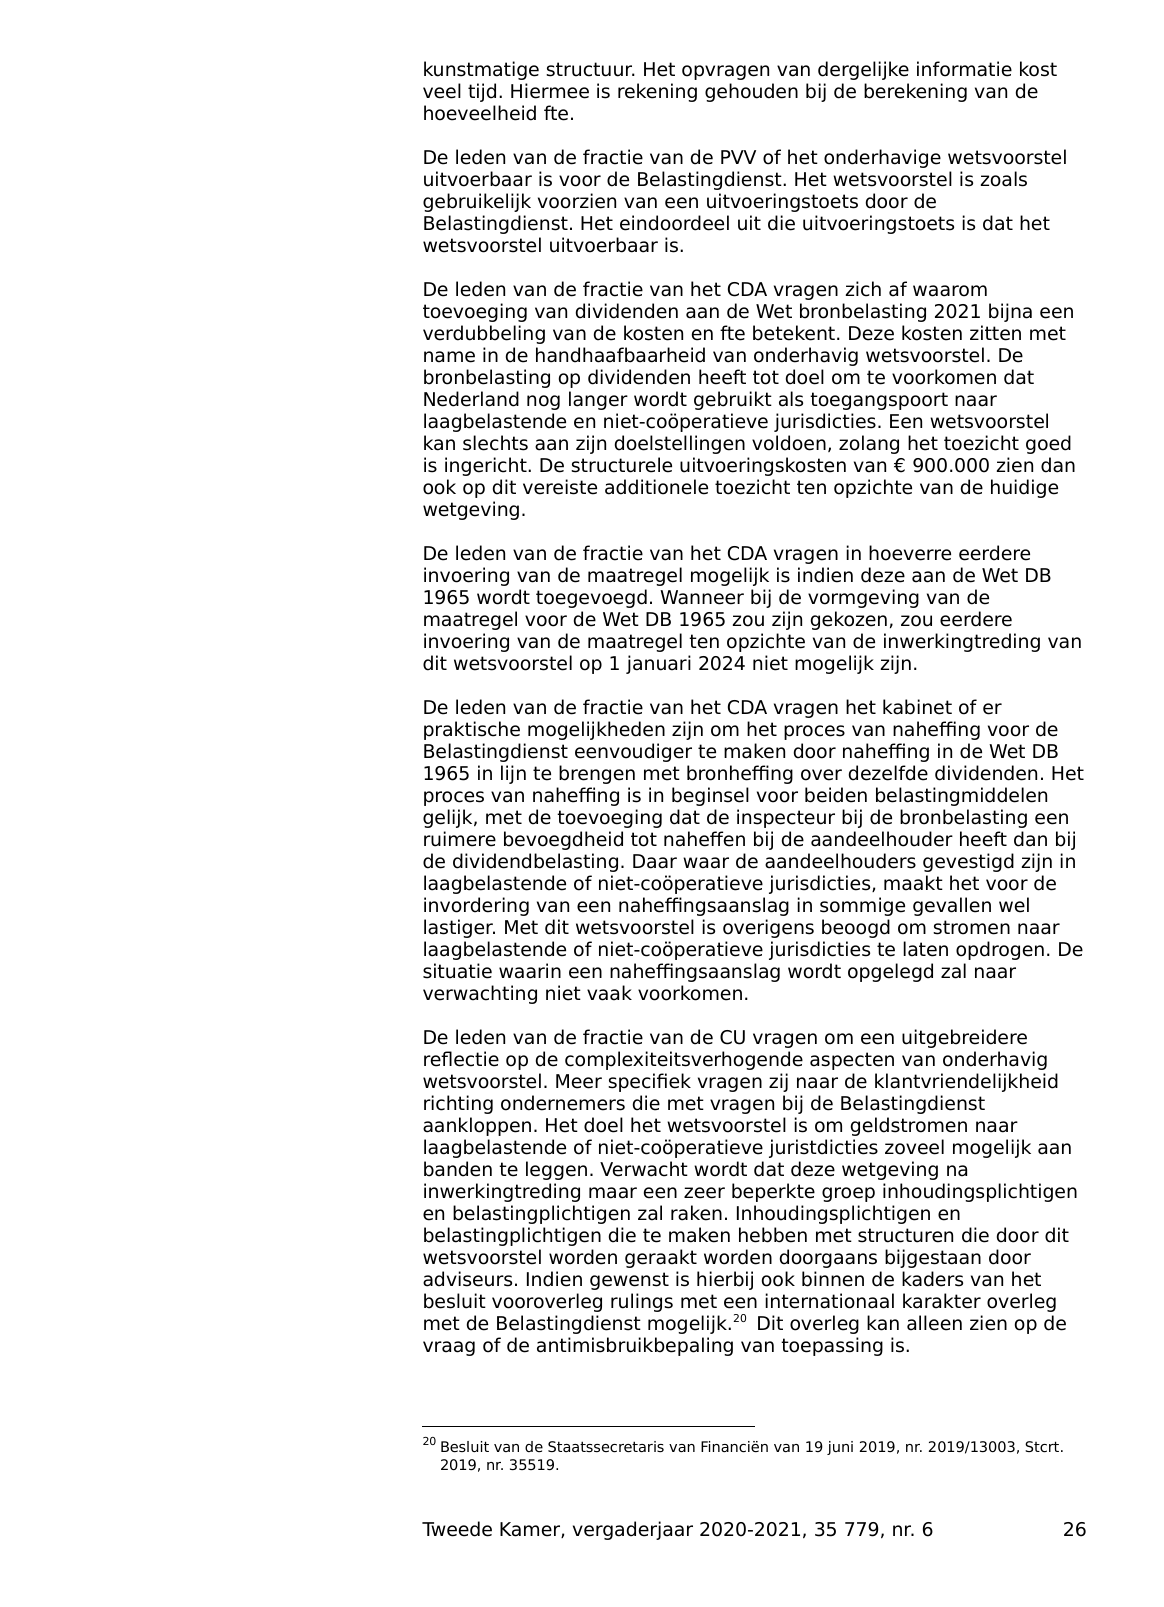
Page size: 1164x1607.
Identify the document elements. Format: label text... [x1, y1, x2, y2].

text De leden van de fractie van het CDA vragen in hoeverre eerdere invoering van de maatregel mogelijk is indien deze aan de Wet DB 1965 wordt toegevoegd. Wanneer bij de vormgeving van de maatregel voor de Wet DB 1965 zou zijn gekozen, zou eerdere invoering van de maatregel ten opzichte van de inwerkingtreding van dit wetsvoorstel op 1 januari 2024 niet mogelijk zijn. [422, 543, 1087, 675]
text Besluit van de Staatssecretaris van Financiën van 19 juni 2019, nr. 2019/13003, Stcrt. 2019, nr. 35519. [422, 1435, 1087, 1474]
text De leden van de fractie van het CDA vragen zich af waarom toevoeging van dividenden aan de Wet bronbelasting 2021 bijna een verdubbeling van de kosten en fte betekent. Deze kosten zitten met name in de handhaafbaarheid van onderhavig wetsvoorstel. De bronbelasting op dividenden heeft tot doel om te voorkomen dat Nederland nog langer wordt gebruikt als toegangspoort naar laagbelastende en niet-coöperatieve jurisdicties. Een wetsvoorstel kan slechts aan zijn doelstellingen voldoen, zolang het toezicht goed is ingericht. De structurele uitvoeringskosten van € 900.000 zien dan ook op dit vereiste additionele toezicht ten opzichte van de huidige wetgeving. [422, 279, 1087, 521]
text De leden van de fractie van de PVV of het onderhavige wetsvoorstel uitvoerbaar is voor de Belastingdienst. Het wetsvoorstel is zoals gebruikelijk voorzien van een uitvoeringstoets door de Belastingdienst. Het eindoordeel uit die uitvoeringstoets is dat het wetsvoorstel uitvoerbaar is. [422, 147, 1087, 257]
text kunstmatige structuur. Het opvragen van dergelijke informatie kost veel tijd. Hiermee is rekening gehouden bij de berekening van de hoeveelheid fte. [422, 59, 1087, 125]
text De leden van de fractie van het CDA vragen het kabinet of er praktische mogelijkheden zijn om het proces van naheffing voor de Belastingdienst eenvoudiger te maken door naheffing in de Wet DB 1965 in lijn te brengen met bronheffing over dezelfde dividenden. Het proces van naheffing is in beginsel voor beiden belastingmiddelen gelijk, met de toevoeging dat de inspecteur bij de bronbelasting een ruimere bevoegdheid tot naheffen bij de aandeelhouder heeft dan bij de dividendbelasting. Daar waar de aandeelhouders gevestigd zijn in laagbelastende of niet-coöperatieve jurisdicties, maakt het voor de invordering van een naheffingsaanslag in sommige gevallen wel lastiger. Met dit wetsvoorstel is overigens beoogd om stromen naar laagbelastende of niet-coöperatieve jurisdicties te laten opdrogen. De situatie waarin een naheffingsaanslag wordt opgelegd zal naar verwachting niet vaak voorkomen. [422, 697, 1087, 1005]
text De leden van de fractie van de CU vragen om een uitgebreidere reflectie op de complexiteitsverhogende aspecten van onderhavig wetsvoorstel. Meer specifiek vragen zij naar de klantvriendelijkheid richting ondernemers die met vragen bij de Belastingdienst aankloppen. Het doel het wetsvoorstel is om geldstromen naar laagbelastende of niet-coöperatieve juristdicties zoveel mogelijk aan banden te leggen. Verwacht wordt dat deze wetgeving na inwerkingtreding maar een zeer beperkte groep inhoudingsplichtigen en belastingplichtigen zal raken. Inhoudingsplichtigen en belastingplichtigen die te maken hebben met structuren die door dit wetsvoorstel worden geraakt worden doorgaans bijgestaan door adviseurs. Indien gewenst is hierbij ook binnen de kaders van het besluit vooroverleg rulings met een internationaal karakter overleg met de Belastingdienst mogelijk. Dit overleg kan alleen zien op de vraag of de antimisbruikbepaling van toepassing is. [422, 1027, 1087, 1357]
